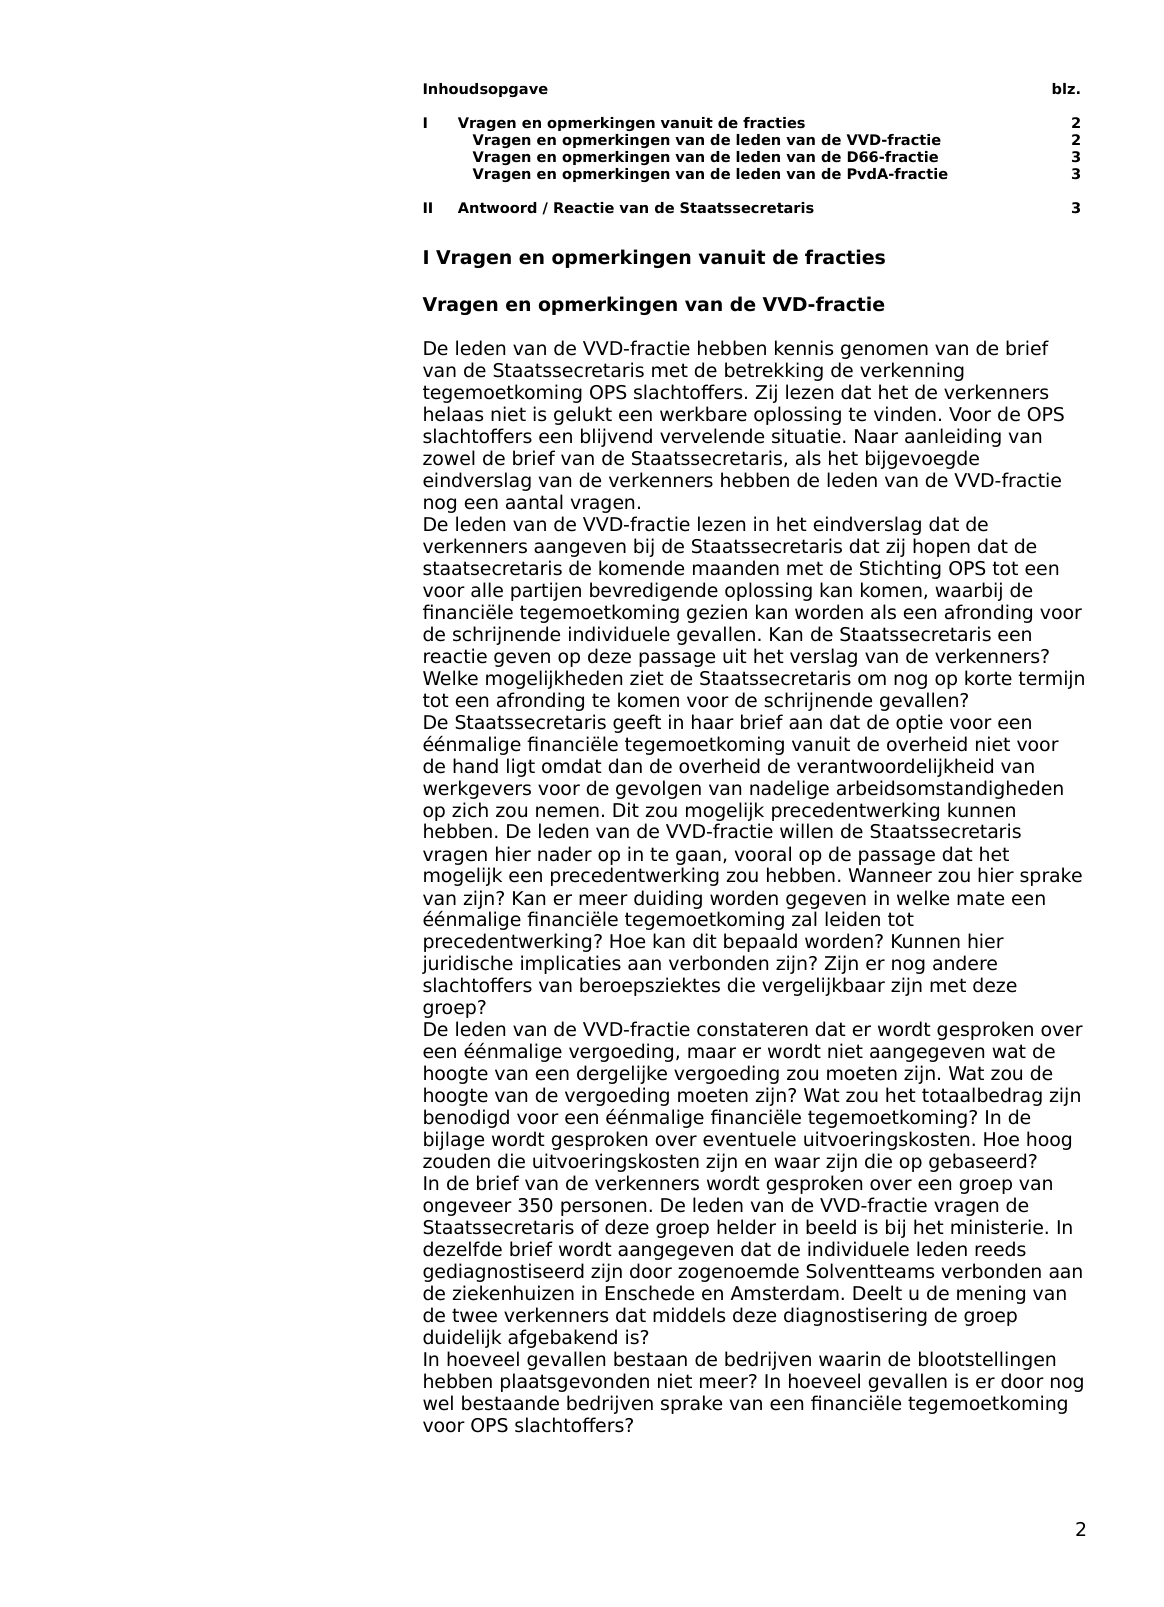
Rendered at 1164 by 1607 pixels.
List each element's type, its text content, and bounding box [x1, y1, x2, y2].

table_cell 2 [1028, 132, 1087, 149]
table_cell I [422, 115, 452, 132]
table_cell [1028, 183, 1087, 200]
table_cell [452, 132, 467, 149]
table_cell [452, 183, 467, 200]
table_cell 3 [1028, 166, 1087, 183]
table_cell Vragen en opmerkingen van de leden van de PvdA-fractie [467, 166, 1027, 183]
table_cell 3 [1028, 200, 1087, 217]
table_cell [467, 183, 1027, 200]
table_cell Antwoord / Reactie van de Staatssecretaris [452, 200, 1027, 217]
table_cell Vragen en opmerkingen van de leden van de VVD-fractie [467, 132, 1027, 149]
text De leden van de VVD-fractie hebben kennis genomen van de brief van de Staatssecretaris met de betrekking de verkenning tegemoetkoming OPS slachtoffers. Zij lezen dat het de verkenners helaas niet is gelukt een werkbare oplossing te vinden. Voor de OPS slachtoffers een blijvend vervelende situatie. Naar aanleiding van zowel de brief van de Staatssecretaris, als het bijgevoegde eindverslag van de verkenners hebben de leden van de VVD-fractie nog een aantal vragen. [422, 338, 1087, 514]
table_cell Vragen en opmerkingen vanuit de fracties [452, 115, 1027, 132]
text In de brief van de verkenners wordt gesproken over een groep van ongeveer 350 personen. De leden van de VVD-fractie vragen de Staatssecretaris of deze groep helder in beeld is bij het ministerie. In dezelfde brief wordt aangegeven dat de individuele leden reeds gediagnostiseerd zijn door zogenoemde Solventteams verbonden aan de ziekenhuizen in Enschede en Amsterdam. Deelt u de mening van de twee verkenners dat middels deze diagnostisering de groep duidelijk afgebakend is? [422, 1173, 1087, 1349]
subtitle Vragen en opmerkingen van de VVD-fractie [422, 294, 1087, 316]
table_cell [422, 149, 452, 166]
table_cell [452, 149, 467, 166]
table_cell 2 [1028, 115, 1087, 132]
table_cell II [422, 200, 452, 217]
table_cell [1028, 98, 1087, 115]
table_cell [422, 98, 452, 115]
text In hoeveel gevallen bestaan de bedrijven waarin de blootstellingen hebben plaatsgevonden niet meer? In hoeveel gevallen is er door nog wel bestaande bedrijven sprake van een financiële tegemoetkoming voor OPS slachtoffers? [422, 1349, 1087, 1437]
table_cell 3 [1028, 149, 1087, 166]
table_header blz. [1028, 81, 1087, 98]
table_cell [452, 98, 467, 115]
text De leden van de VVD-fractie constateren dat er wordt gesproken over een éénmalige vergoeding, maar er wordt niet aangegeven wat de hoogte van een dergelijke vergoeding zou moeten zijn. Wat zou de hoogte van de vergoeding moeten zijn? Wat zou het totaalbedrag zijn benodigd voor een éénmalige financiële tegemoetkoming? In de bijlage wordt gesproken over eventuele uitvoeringskosten. Hoe hoog zouden die uitvoeringskosten zijn en waar zijn die op gebaseerd? [422, 1019, 1087, 1173]
table_header Inhoudsopgave [422, 81, 1027, 98]
table_cell [422, 183, 452, 200]
subtitle I Vragen en opmerkingen vanuit de fracties [422, 247, 1087, 269]
table_cell [422, 166, 452, 183]
table_cell Vragen en opmerkingen van de leden van de D66-fractie [467, 149, 1027, 166]
table_cell [422, 132, 452, 149]
text De Staatssecretaris geeft in haar brief aan dat de optie voor een éénmalige financiële tegemoetkoming vanuit de overheid niet voor de hand ligt omdat dan de overheid de verantwoordelijkheid van werkgevers voor de gevolgen van nadelige arbeidsomstandigheden op zich zou nemen. Dit zou mogelijk precedentwerking kunnen hebben. De leden van de VVD-fractie willen de Staatssecretaris vragen hier nader op in te gaan, vooral op de passage dat het mogelijk een precedentwerking zou hebben. Wanneer zou hier sprake van zijn? Kan er meer duiding worden gegeven in welke mate een éénmalige financiële tegemoetkoming zal leiden tot precedentwerking? Hoe kan dit bepaald worden? Kunnen hier juridische implicaties aan verbonden zijn? Zijn er nog andere slachtoffers van beroepsziektes die vergelijkbaar zijn met deze groep? [422, 712, 1087, 1019]
text De leden van de VVD-fractie lezen in het eindverslag dat de verkenners aangeven bij de Staatssecretaris dat zij hopen dat de staatsecretaris de komende maanden met de Stichting OPS tot een voor alle partijen bevredigende oplossing kan komen, waarbij de financiële tegemoetkoming gezien kan worden als een afronding voor de schrijnende individuele gevallen. Kan de Staatssecretaris een reactie geven op deze passage uit het verslag van de verkenners? Welke mogelijkheden ziet de Staatssecretaris om nog op korte termijn tot een afronding te komen voor de schrijnende gevallen? [422, 514, 1087, 712]
table_cell [467, 98, 1027, 115]
table_cell [452, 166, 467, 183]
